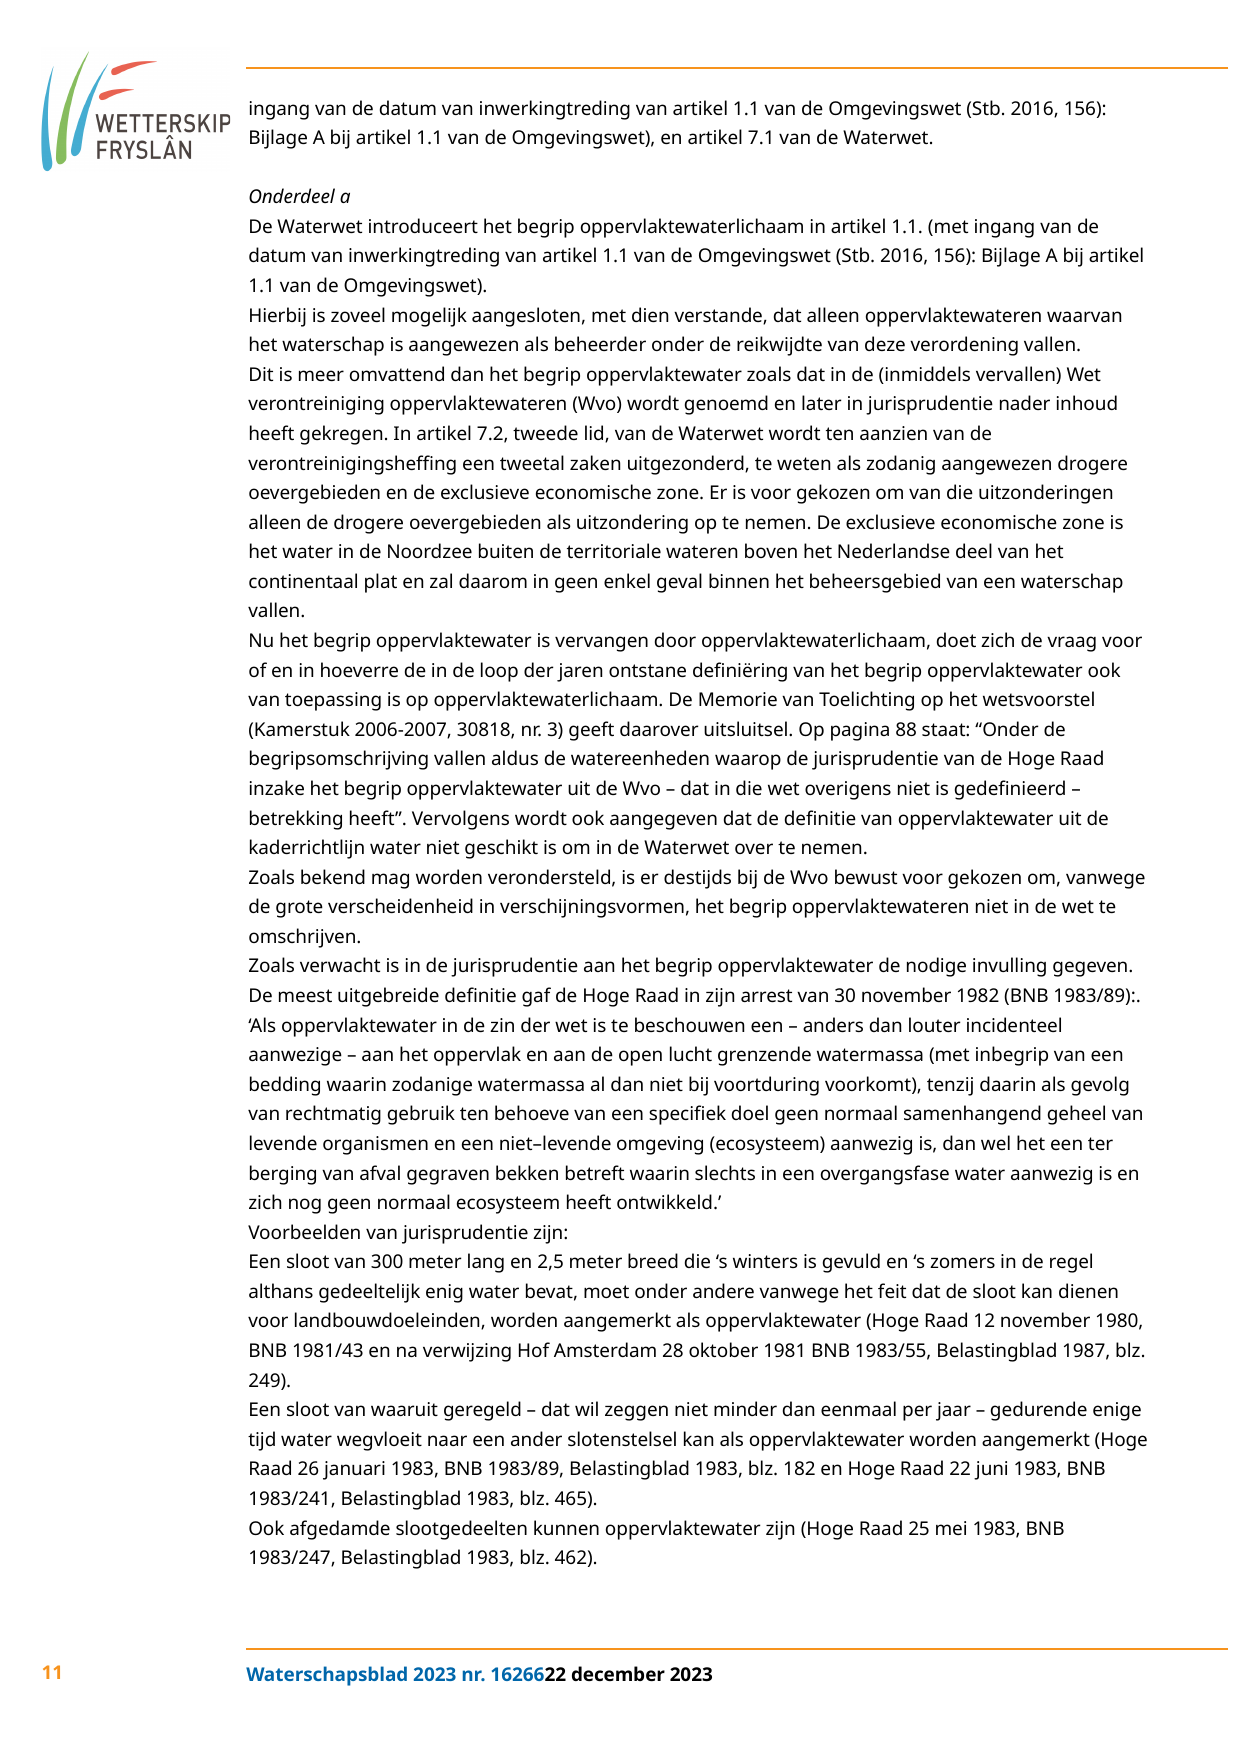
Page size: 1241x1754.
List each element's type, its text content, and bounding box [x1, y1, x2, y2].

text Ook afgedamde slootgedeelten kunnen oppervlaktewater zijn (Hoge Raad 25 mei 1983, BNB 1983/247, Belastingblad 1983, blz. 462). [248, 1515, 1152, 1570]
text Zoals bekend mag worden verondersteld, is er destijds bij de Wvo bewust voor gekozen om, vanwege de grote verscheidenheid in verschijningsvormen, het begrip oppervlaktewateren niet in de wet te omschrijven. [248, 864, 1152, 949]
text Zoals verwacht is in de jurisprudentie aan het begrip oppervlaktewater de nodige invulling gegeven. De meest uitgebreide definitie gaf de Hoge Raad in zijn arrest van 30 november 1982 (BNB 1983/89):. [248, 953, 1152, 1008]
text ingang van de datum van inwerkingtreding van artikel 1.1 van de Omgevingswet (Stb. 2016, 156): Bijlage A bij artikel 1.1 van de Omgevingswet), en artikel 7.1 van de Waterwet. [248, 95, 1152, 150]
text Hierbij is zoveel mogelijk aangesloten, met dien verstande, dat alleen oppervlaktewateren waarvan het waterschap is aangewezen als beheerder onder de reikwijdte van deze verordening vallen. [248, 302, 1152, 357]
picture [41, 47, 231, 172]
text ‘Als oppervlaktewater in de zin der wet is te beschouwen een – anders dan louter incidenteel aanwezige – aan het oppervlak en aan de open lucht grenzende watermassa (met inbegrip van een bedding waarin zodanige watermassa al dan niet bij voortduring voorkomt), tenzij daarin als gevolg van rechtmatig gebruik ten behoeve van een specifiek doel geen normaal samenhangend geheel van levende organismen en een niet–levende omgeving (ecosysteem) aanwezig is, dan wel het een ter berging van afval gegraven bekken betreft waarin slechts in een overgangsfase water aanwezig is en zich nog geen normaal ecosysteem heeft ontwikkeld.’ [248, 1012, 1152, 1215]
text Onderdeel a [248, 183, 1152, 209]
text Dit is meer omvattend dan het begrip oppervlaktewater zoals dat in de (inmiddels vervallen) Wet verontreiniging oppervlaktewateren (Wvo) wordt genoemd en later in jurisprudentie nader inhoud heeft gekregen. In artikel 7.2, tweede lid, van de Waterwet wordt ten aanzien van de verontreinigingsheffing een tweetal zaken uitgezonderd, te weten als zodanig aangewezen drogere oevergebieden en de exclusieve economische zone. Er is voor gekozen om van die uitzonderingen alleen de drogere oevergebieden als uitzondering op te nemen. De exclusieve economische zone is het water in de Noordzee buiten de territoriale wateren boven het Nederlandse deel van het continentaal plat en zal daarom in geen enkel geval binnen het beheersgebied van een waterschap vallen. [248, 361, 1152, 623]
text De Waterwet introduceert het begrip oppervlaktewaterlichaam in artikel 1.1. (met ingang van de datum van inwerkingtreding van artikel 1.1 van de Omgevingswet (Stb. 2016, 156): Bijlage A bij artikel 1.1 van de Omgevingswet). [248, 213, 1152, 298]
text Nu het begrip oppervlaktewater is vervangen door oppervlaktewaterlichaam, doet zich de vraag voor of en in hoeverre de in de loop der jaren ontstane definiëring van het begrip oppervlaktewater ook van toepassing is op oppervlaktewaterlichaam. De Memorie van Toelichting op het wetsvoorstel (Kamerstuk 2006-2007, 30818, nr. 3) geeft daarover uitsluitsel. Op pagina 88 staat: “Onder de begripsomschrijving vallen aldus de watereenheden waarop de jurisprudentie van de Hoge Raad inzake het begrip oppervlaktewater uit de Wvo – dat in die wet overigens niet is gedefinieerd – betrekking heeft”. Vervolgens wordt ook aangegeven dat de definitie van oppervlaktewater uit de kaderrichtlijn water niet geschikt is om in de Waterwet over te nemen. [248, 627, 1152, 860]
text Voorbeelden van jurisprudentie zijn: [248, 1219, 1152, 1245]
text Een sloot van 300 meter lang en 2,5 meter breed die ‘s winters is gevuld en ‘s zomers in de regel althans gedeeltelijk enig water bevat, moet onder andere vanwege het feit dat de sloot kan dienen voor landbouwdoeleinden, worden aangemerkt als oppervlaktewater (Hoge Raad 12 november 1980, BNB 1981/43 en na verwijzing Hof Amsterdam 28 oktober 1981 BNB 1983/55, Belastingblad 1987, blz. 249). [248, 1248, 1152, 1393]
text Een sloot van waaruit geregeld – dat wil zeggen niet minder dan eenmaal per jaar – gedurende enige tijd water wegvloeit naar een ander slotenstelsel kan als oppervlaktewater worden aangemerkt (Hoge Raad 26 januari 1983, BNB 1983/89, Belastingblad 1983, blz. 182 en Hoge Raad 22 juni 1983, BNB 1983/241, Belastingblad 1983, blz. 465). [248, 1396, 1152, 1511]
